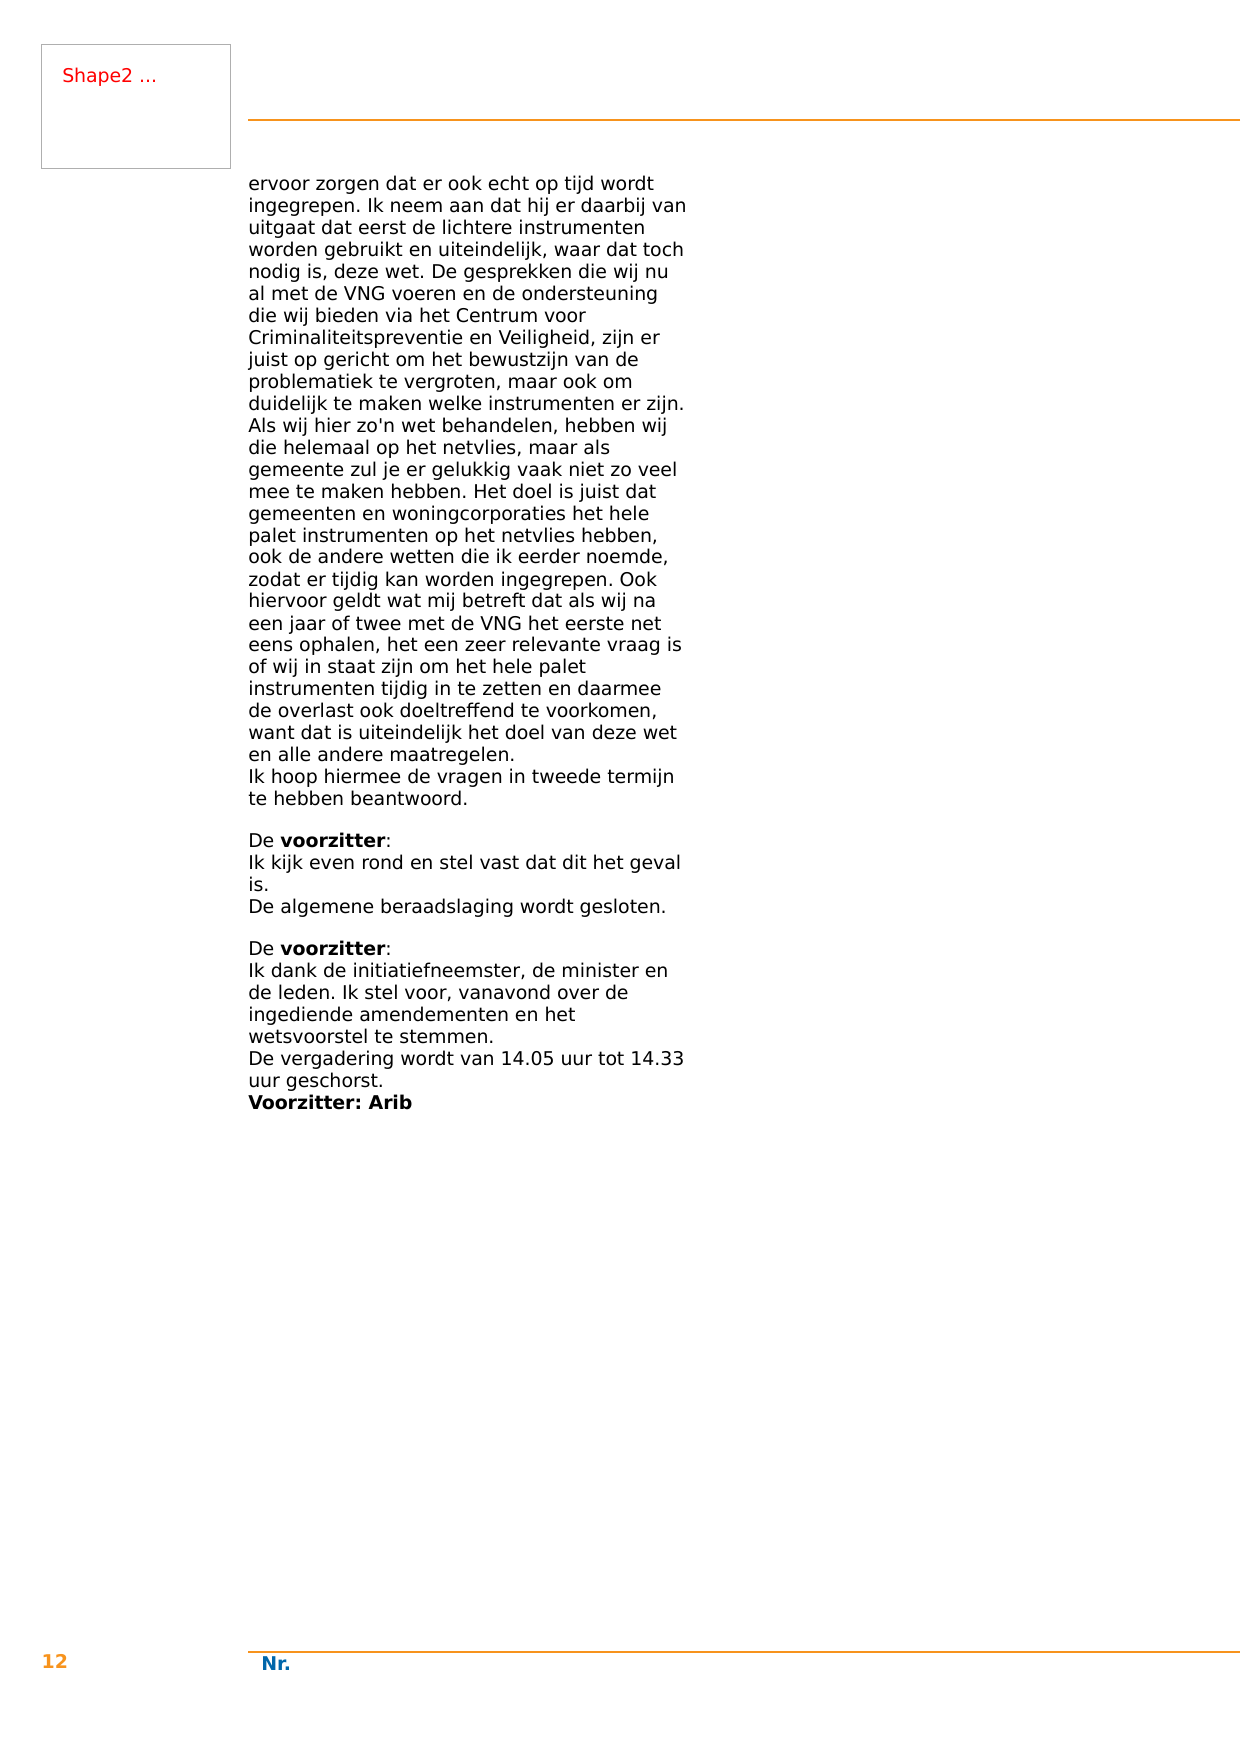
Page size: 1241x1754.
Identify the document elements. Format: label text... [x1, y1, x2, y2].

text De algemene beraadslaging wordt gesloten. [248, 896, 691, 918]
text De vergadering wordt van 14.05 uur tot 14.33 uur geschorst. [248, 1048, 691, 1092]
text De voorzitter: [248, 938, 691, 960]
text Ik hoop hiermee de vragen in tweede termijn te hebben beantwoord. [248, 766, 691, 810]
text Voorzitter: Arib [248, 1092, 691, 1114]
text De voorzitter: [248, 830, 691, 852]
text Ik dank de initiatiefneemster, de minister en de leden. Ik stel voor, vanavond over de ingediende amendementen en het wetsvoorstel te stemmen. [248, 960, 691, 1048]
text Ik kijk even rond en stel vast dat dit het geval is. [248, 852, 691, 896]
text ervoor zorgen dat er ook echt op tijd wordt ingegrepen. Ik neem aan dat hij er daarbij van uitgaat dat eerst de lichtere instrumenten worden gebruikt en uiteindelijk, waar dat toch nodig is, deze wet. De gesprekken die wij nu al met de VNG voeren en de ondersteuning die wij bieden via het Centrum voor Criminaliteitspreventie en Veiligheid, zijn er juist op gericht om het bewustzijn van de problematiek te vergroten, maar ook om duidelijk te maken welke instrumenten er zijn. Als wij hier zo'n wet behandelen, hebben wij die helemaal op het netvlies, maar als gemeente zul je er gelukkig vaak niet zo veel mee te maken hebben. Het doel is juist dat gemeenten en woningcorporaties het hele palet instrumenten op het netvlies hebben, ook de andere wetten die ik eerder noemde, zodat er tijdig kan worden ingegrepen. Ook hiervoor geldt wat mij betreft dat als wij na een jaar of twee met de VNG het eerste net eens ophalen, het een zeer relevante vraag is of wij in staat zijn om het hele palet instrumenten tijdig in te zetten en daarmee de overlast ook doeltreffend te voorkomen, want dat is uiteindelijk het doel van deze wet en alle andere maatregelen. [248, 173, 691, 766]
